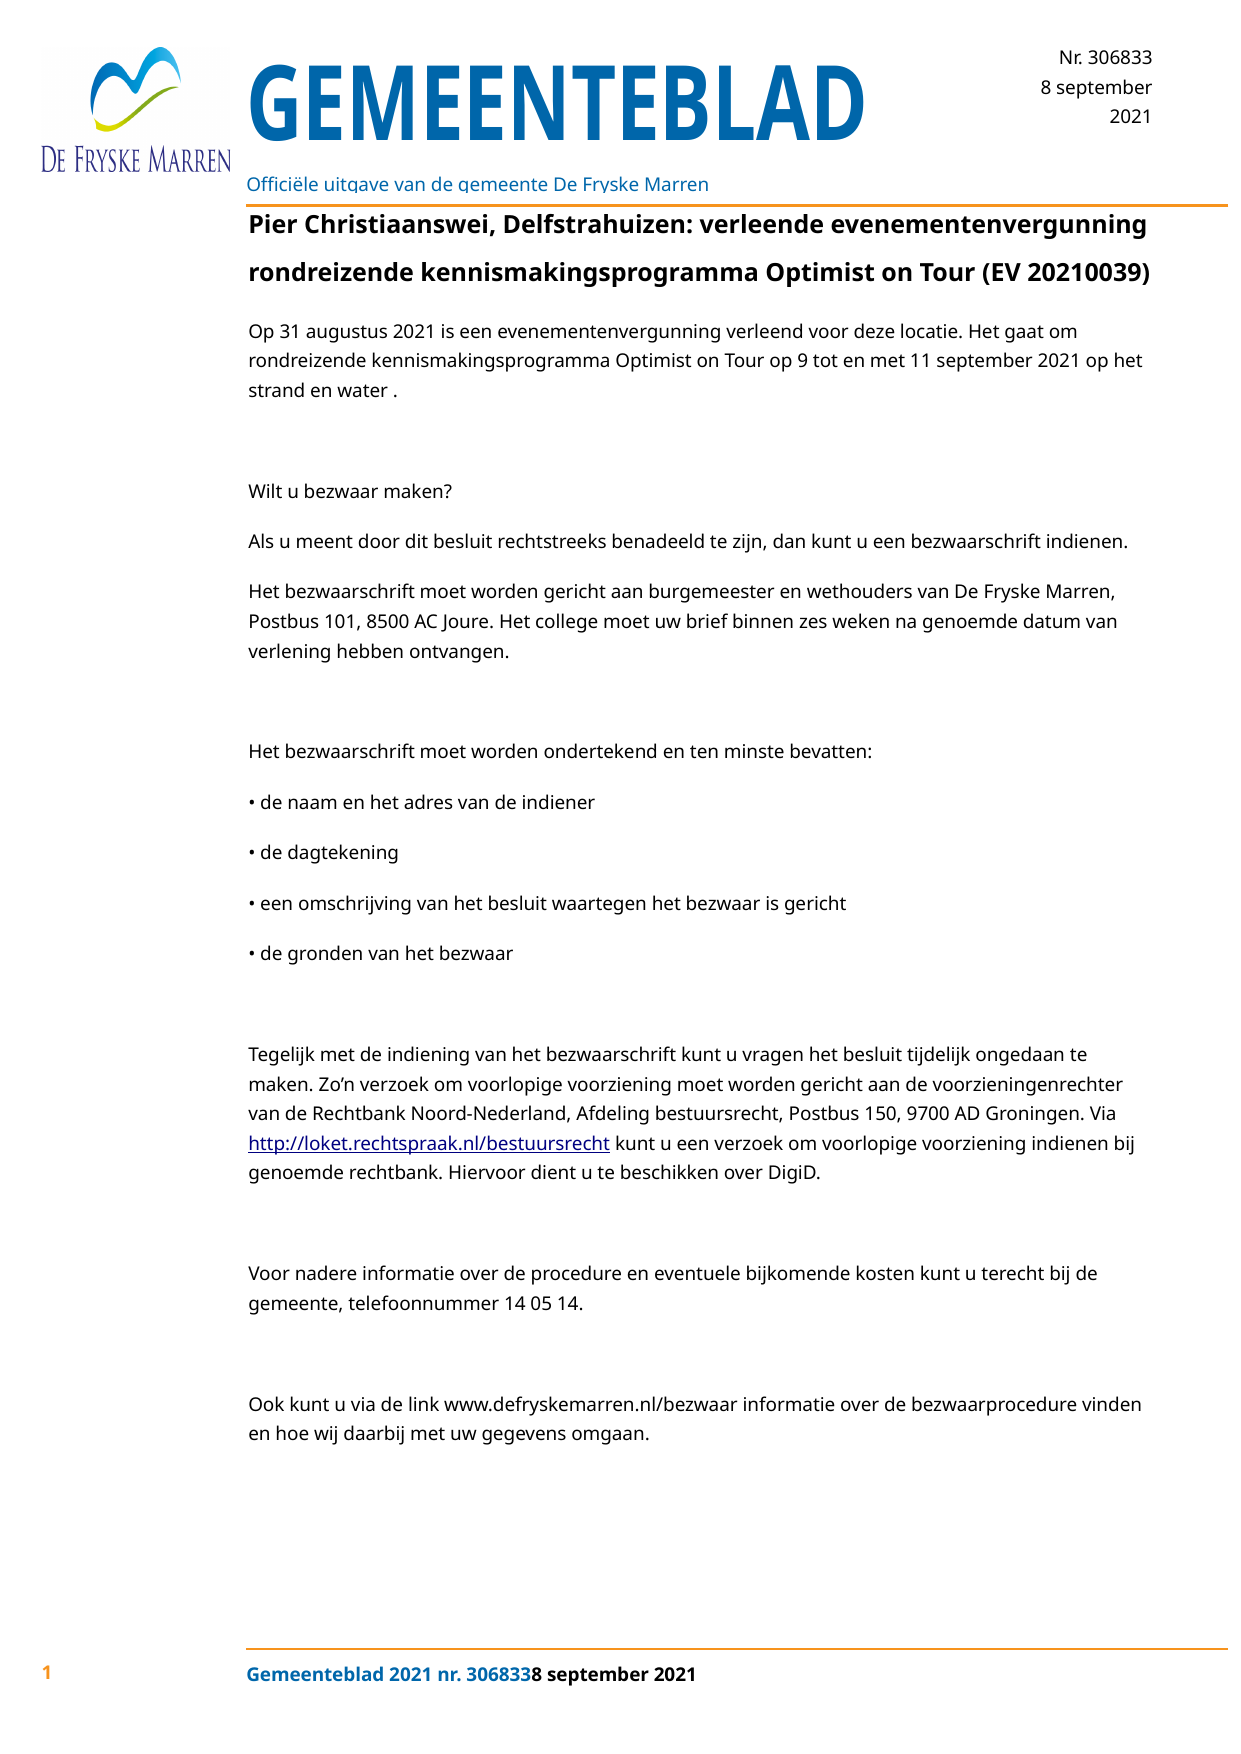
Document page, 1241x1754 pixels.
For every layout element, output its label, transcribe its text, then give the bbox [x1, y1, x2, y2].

text Tegelijk met de indiening van het bezwaarschrift kunt u vragen het besluit tijdelijk ongedaan te maken. Zo’n verzoek om voorlopige voorziening moet worden gericht aan de voorzieningenrechter van de Rechtbank Noord-Nederland, Afdeling bestuursrecht, Postbus 150, 9700 AD Groningen. Via http://loket.rechtspraak.nl/bestuursrecht kunt u een verzoek om voorlopige voorziening indienen bij genoemde rechtbank. Hiervoor dient u te beschikken over DigiD. [248, 1041, 1152, 1185]
text Pier Christiaanswei, Delfstrahuizen: verleende evenementenvergunning rondreizende kennismakingsprogramma Optimist on Tour (EV 20210039) [248, 207, 1152, 288]
text • de gronden van het bezwaar [248, 940, 1152, 966]
text • een omschrijving van het besluit waartegen het bezwaar is gericht [248, 890, 1152, 916]
text Ook kunt u via de link www.defryskemarren.nl/bezwaar informatie over de bezwaarprocedure vinden en hoe wij daarbij met uw gegevens omgaan. [248, 1391, 1152, 1446]
text • de dagtekening [248, 839, 1152, 865]
text • de naam en het adres van de indiener [248, 789, 1152, 815]
text Voor nadere informatie over de procedure en eventuele bijkomende kosten kunt u terecht bij de gemeente, telefoonnummer 14 05 14. [248, 1260, 1152, 1316]
text Het bezwaarschrift moet worden gericht aan burgemeester en wethouders van De Fryske Marren, Postbus 101, 8500 AC Joure. Het college moet uw brief binnen zes weken na genoemde datum van verlening hebben ontvangen. [248, 579, 1152, 664]
text Het bezwaarschrift moet worden ondertekend en ten minste bevatten: [248, 739, 1152, 764]
picture [41, 47, 231, 172]
text Als u meent door dit besluit rechtstreeks benadeeld te zijn, dan kunt u een bezwaarschrift indienen. [248, 528, 1152, 554]
text Wilt u bezwaar maken? [248, 478, 1152, 504]
text Op 31 augustus 2021 is een evenementenvergunning verleend voor deze locatie. Het gaat om rondreizende kennismakingsprogramma Optimist on Tour op 9 tot en met 11 september 2021 op het strand en water . [248, 318, 1152, 403]
